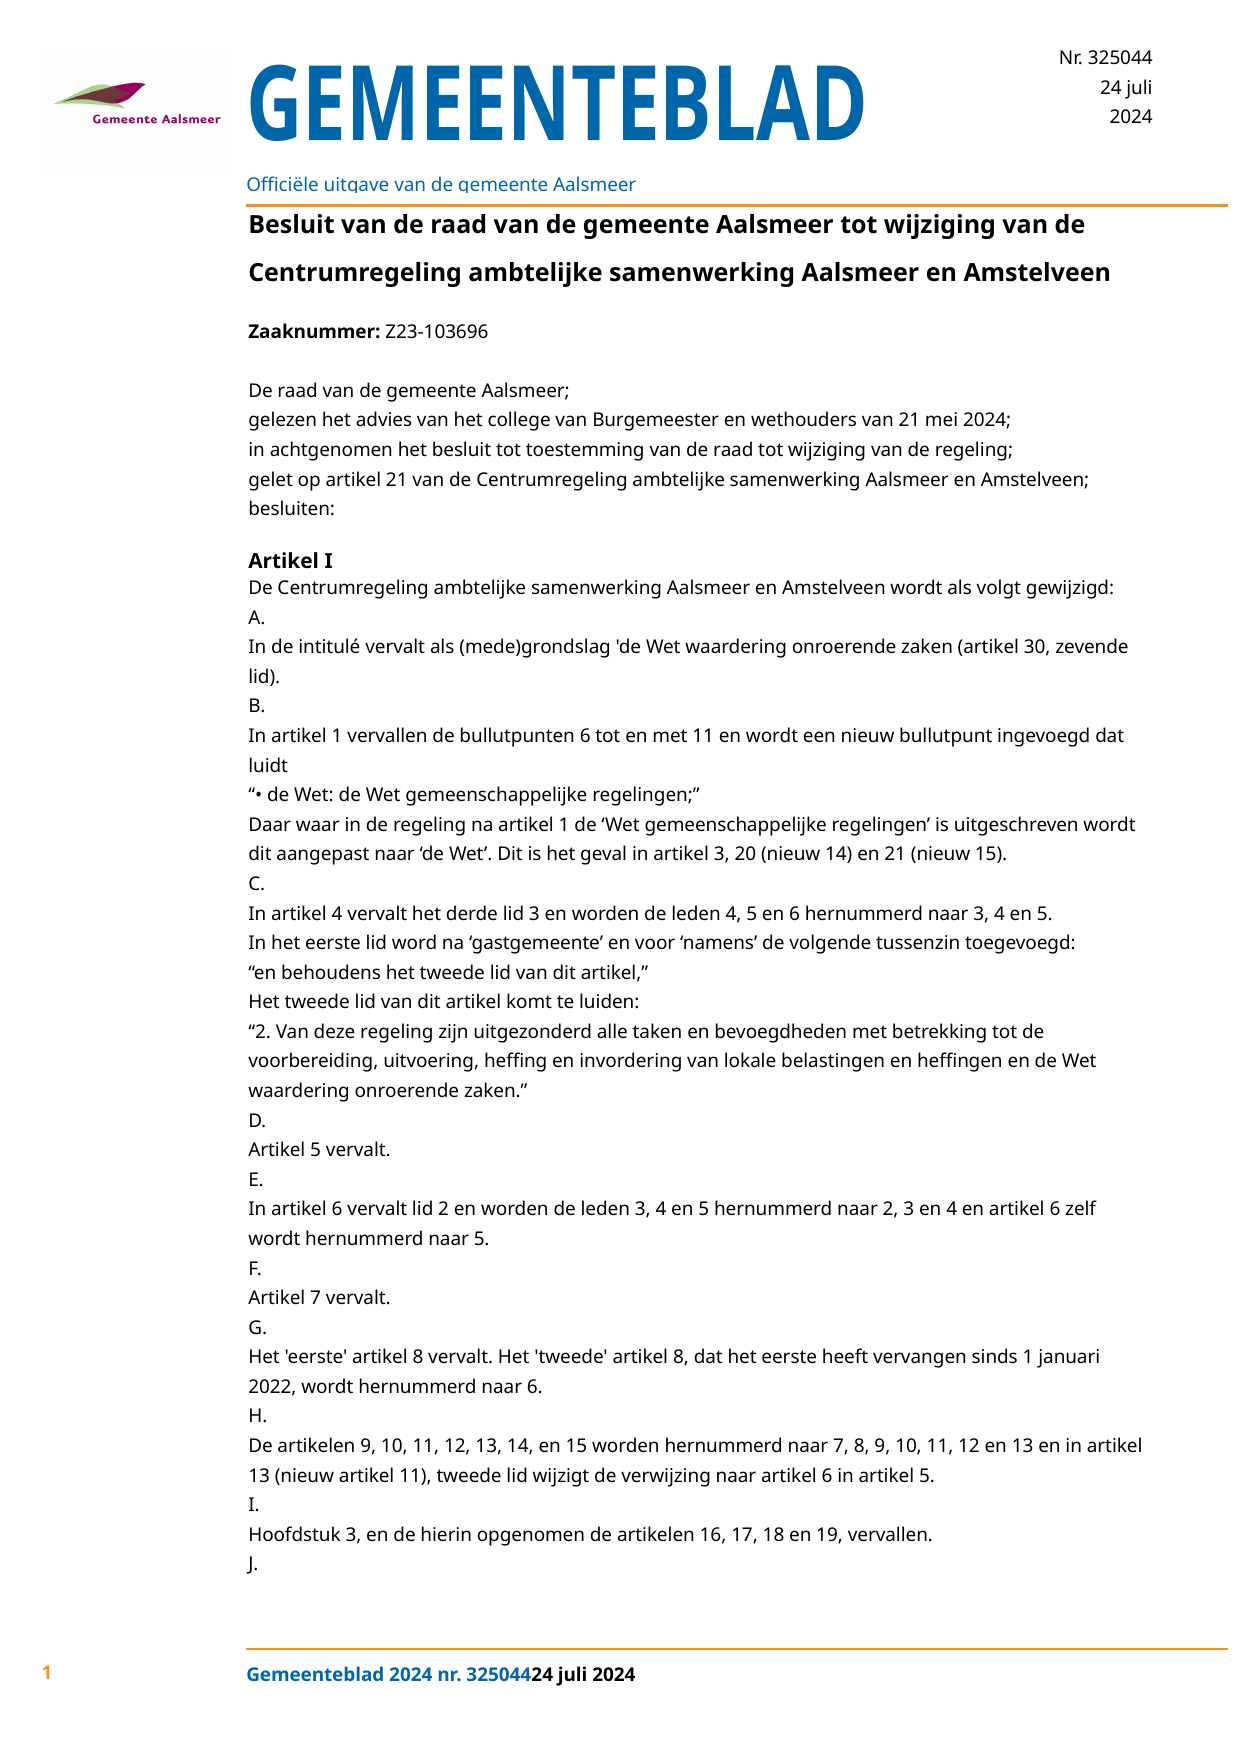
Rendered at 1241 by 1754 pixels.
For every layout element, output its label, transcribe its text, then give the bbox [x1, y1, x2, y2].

text “2. Van deze regeling zijn uitgezonderd alle taken en bevoegdheden met betrekking tot de voorbereiding, uitvoering, heffing en invordering van lokale belastingen en heffingen en de Wet waardering onroerende zaken.” [248, 1018, 1152, 1103]
text “• de Wet: de Wet gemeenschappelijke regelingen;” [248, 781, 1152, 807]
text De artikelen 9, 10, 11, 12, 13, 14, en 15 worden hernummerd naar 7, 8, 9, 10, 11, 12 en 13 en in artikel 13 (nieuw artikel 11), tweede lid wijzigt de verwijzing naar artikel 6 in artikel 5. [248, 1432, 1152, 1487]
text A. [248, 604, 1152, 629]
text Het tweede lid van dit artikel komt te luiden: [248, 988, 1152, 1014]
text Daar waar in de regeling na artikel 1 de ‘Wet gemeenschappelijke regelingen’ is uitgeschreven wordt dit aangepast naar ‘de Wet’. Dit is het geval in artikel 3, 20 (nieuw 14) en 21 (nieuw 15). [248, 811, 1152, 866]
text In het eerste lid word na ‘gastgemeente’ en voor ‘namens’ de volgende tussenzin toegevoegd: [248, 929, 1152, 955]
text Artikel 5 vervalt. [248, 1136, 1152, 1162]
text Artikel I [248, 546, 1152, 574]
text gelet op artikel 21 van de Centrumregeling ambtelijke samenwerking Aalsmeer en Amstelveen; [248, 466, 1152, 492]
text In artikel 6 vervalt lid 2 en worden de leden 3, 4 en 5 hernummerd naar 2, 3 en 4 en artikel 6 zelf wordt hernummerd naar 5. [248, 1196, 1152, 1251]
text Artikel 7 vervalt. [248, 1284, 1152, 1310]
text gelezen het advies van het college van Burgemeester en wethouders van 21 mei 2024; [248, 407, 1152, 432]
text B. [248, 693, 1152, 718]
text Het 'eerste' artikel 8 vervalt. Het 'tweede' artikel 8, dat het eerste heeft vervangen sinds 1 januari 2022, wordt hernummerd naar 6. [248, 1343, 1152, 1399]
text F. [248, 1255, 1152, 1280]
text J. [248, 1551, 1152, 1576]
text H. [248, 1403, 1152, 1428]
text besluiten: [248, 495, 1152, 521]
text G. [248, 1314, 1152, 1339]
text In de intitulé vervalt als (mede)grondslag 'de Wet waardering onroerende zaken (artikel 30, zevende lid). [248, 633, 1152, 689]
text E. [248, 1166, 1152, 1192]
text In artikel 1 vervallen de bullutpunten 6 tot en met 11 en wordt een nieuw bullutpunt ingevoegd dat luidt [248, 722, 1152, 777]
text C. [248, 870, 1152, 896]
text D. [248, 1107, 1152, 1132]
text De raad van de gemeente Aalsmeer; [248, 377, 1152, 403]
text in achtgenomen het besluit tot toestemming van de raad tot wijziging van de regeling; [248, 436, 1152, 462]
text I. [248, 1491, 1152, 1517]
text De Centrumregeling ambtelijke samenwerking Aalsmeer en Amstelveen wordt als volgt gewijzigd: [248, 574, 1152, 600]
text In artikel 4 vervalt het derde lid 3 en worden de leden 4, 5 en 6 hernummerd naar 3, 4 en 5. [248, 900, 1152, 925]
text Zaaknummer: Z23-103696 [248, 318, 1152, 344]
text Hoofdstuk 3, en de hierin opgenomen de artikelen 16, 17, 18 en 19, vervallen. [248, 1521, 1152, 1547]
text Besluit van de raad van de gemeente Aalsmeer tot wijziging van de Centrumregeling ambtelijke samenwerking Aalsmeer en Amstelveen [248, 207, 1152, 288]
text “en behoudens het tweede lid van dit artikel,” [248, 959, 1152, 984]
picture [41, 47, 231, 172]
